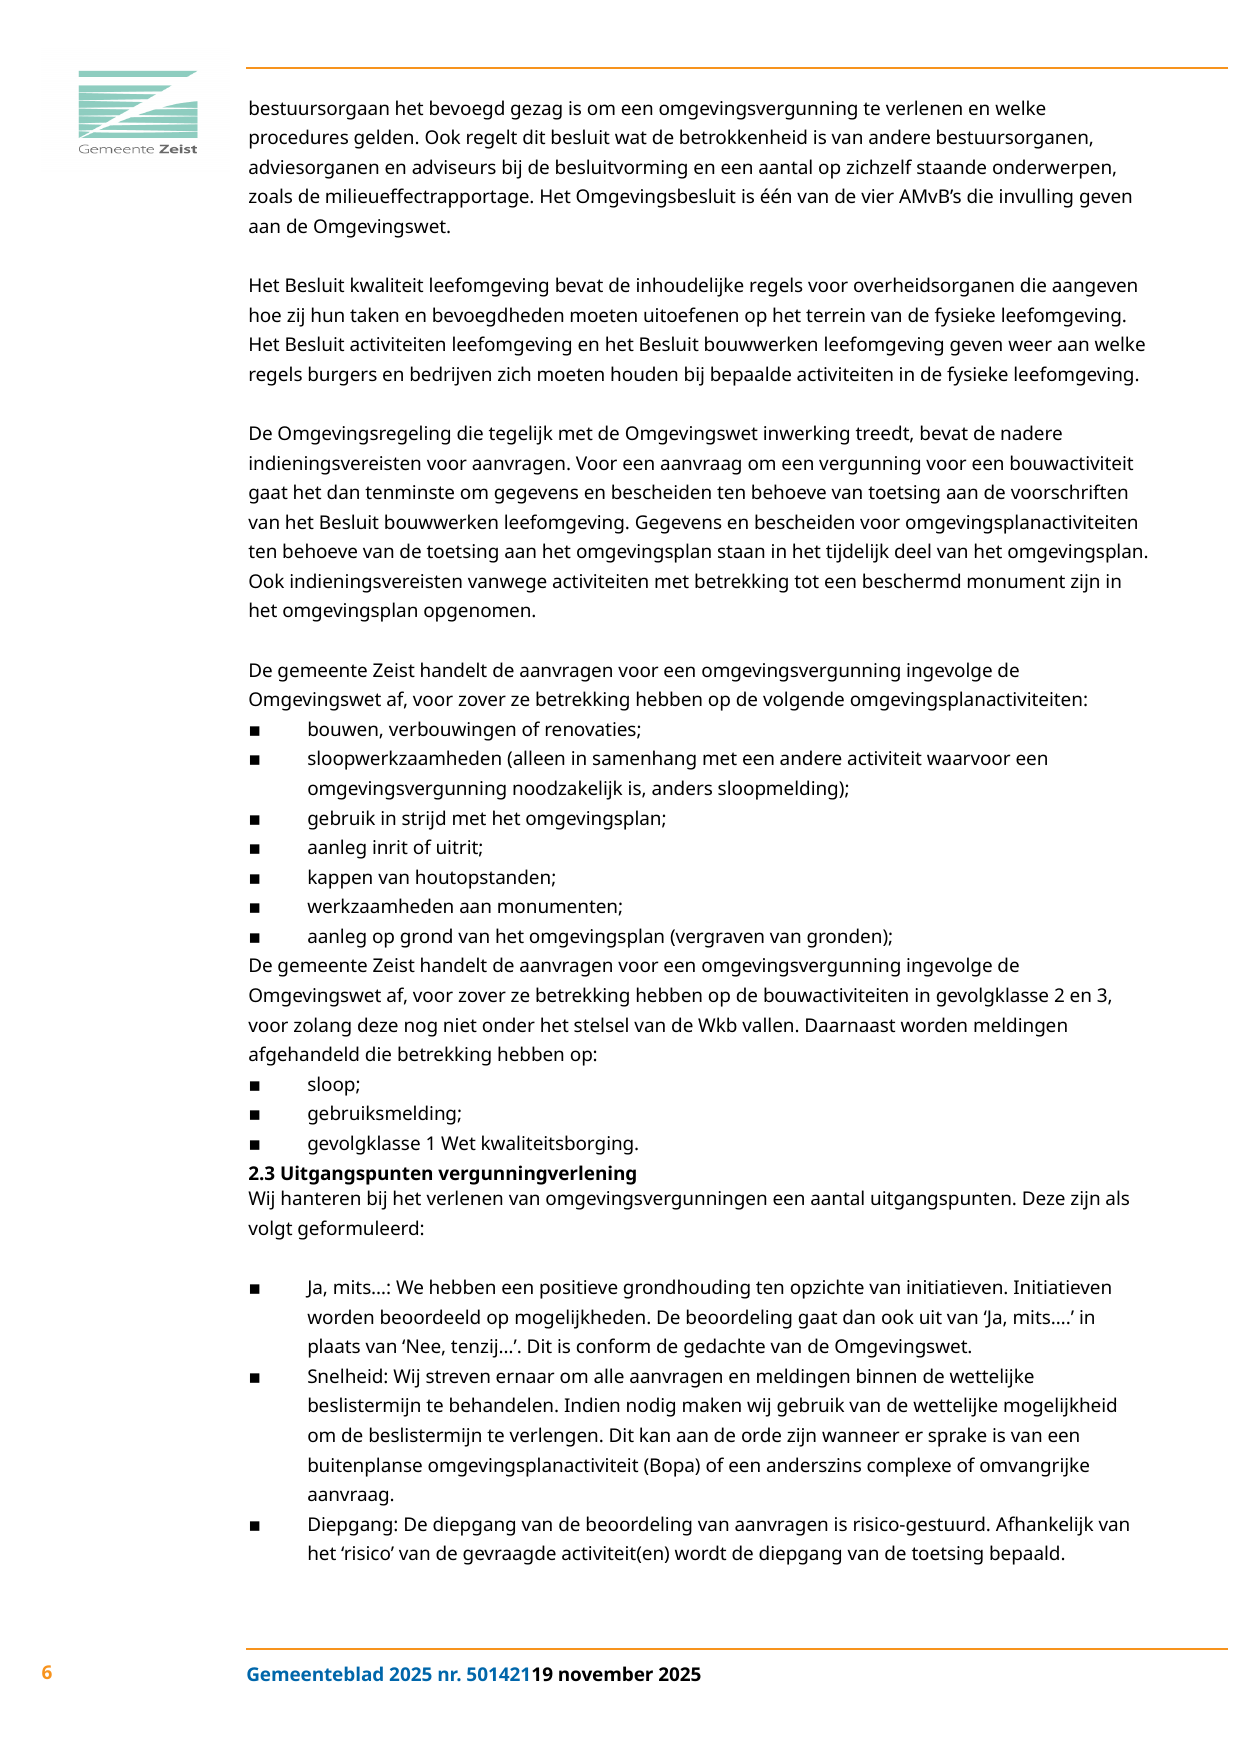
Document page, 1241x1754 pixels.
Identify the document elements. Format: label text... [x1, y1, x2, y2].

list werkzaamheden aan monumenten; [248, 893, 1152, 919]
list aanleg op grond van het omgevingsplan (vergraven van gronden); [248, 923, 1152, 949]
text De gemeente Zeist handelt de aanvragen voor een omgevingsvergunning ingevolge de Omgevingswet af, voor zover ze betrekking hebben op de volgende omgevingsplanactiviteiten: [248, 657, 1152, 712]
text Het Besluit kwaliteit leefomgeving bevat de inhoudelijke regels voor overheidsorganen die aangeven hoe zij hun taken en bevoegdheden moeten uitoefenen op het terrein van de fysieke leefomgeving. Het Besluit activiteiten leefomgeving en het Besluit bouwwerken leefomgeving geven weer aan welke regels burgers en bedrijven zich moeten houden bij bepaalde activiteiten in de fysieke leefomgeving. [248, 272, 1152, 387]
text De gemeente Zeist handelt de aanvragen voor een omgevingsvergunning ingevolge de Omgevingswet af, voor zover ze betrekking hebben op de bouwactiviteiten in gevolgklasse 2 en 3, voor zolang deze nog niet onder het stelsel van de Wkb vallen. Daarnaast worden meldingen afgehandeld die betrekking hebben op: [248, 953, 1152, 1067]
text De Omgevingsregeling die tegelijk met de Omgevingswet inwerking treedt, bevat de nadere indieningsvereisten voor aanvragen. Voor een aanvraag om een vergunning voor een bouwactiviteit gaat het dan tenminste om gegevens en bescheiden ten behoeve van toetsing aan de voorschriften van het Besluit bouwwerken leefomgeving. Gegevens en bescheiden voor omgevingsplanactiviteiten ten behoeve van de toetsing aan het omgevingsplan staan in het tijdelijk deel van het omgevingsplan. Ook indieningsvereisten vanwege activiteiten met betrekking tot een beschermd monument zijn in het omgevingsplan opgenomen. [248, 420, 1152, 623]
list bouwen, verbouwingen of renovaties; [248, 716, 1152, 742]
list kappen van houtopstanden; [248, 864, 1152, 890]
list sloop; [248, 1071, 1152, 1097]
list Ja, mits…: We hebben een positieve grondhouding ten opzichte van initiatieven. Initiatieven worden beoordeeld op mogelijkheden. De beoordeling gaat dan ook uit van ‘Ja, mits….’ in plaats van ‘Nee, tenzij…’. Dit is conform de gedachte van de Omgevingswet. [248, 1274, 1152, 1359]
text bestuursorgaan het bevoegd gezag is om een omgevingsvergunning te verlenen en welke procedures gelden. Ook regelt dit besluit wat de betrokkenheid is van andere bestuursorganen, adviesorganen en adviseurs bij de besluitvorming en een aantal op zichzelf staande onderwerpen, zoals de milieueffectrapportage. Het Omgevingsbesluit is één van de vier AMvB’s die invulling geven aan de Omgevingswet. [248, 95, 1152, 239]
list aanleg inrit of uitrit; [248, 834, 1152, 860]
picture [41, 47, 231, 172]
list Diepgang: De diepgang van de beoordeling van aanvragen is risico-gestuurd. Afhankelijk van het ‘risico’ van de gevraagde activiteit(en) wordt de diepgang van de toetsing bepaald. [248, 1511, 1152, 1566]
list gevolgklasse 1 Wet kwaliteitsborging. [248, 1130, 1152, 1156]
list sloopwerkzaamheden (alleen in samenhang met een andere activiteit waarvoor een omgevingsvergunning noodzakelijk is, anders sloopmelding); [248, 746, 1152, 801]
list Snelheid: Wij streven ernaar om alle aanvragen en meldingen binnen de wettelijke beslistermijn te behandelen. Indien nodig maken wij gebruik van de wettelijke mogelijkheid om de beslistermijn te verlengen. Dit kan aan de orde zijn wanneer er sprake is van een buitenplanse omgevingsplanactiviteit (Bopa) of een anderszins complexe of omvangrijke aanvraag. [248, 1363, 1152, 1507]
text Wij hanteren bij het verlenen van omgevingsvergunningen een aantal uitgangspunten. Deze zijn als volgt geformuleerd: [248, 1186, 1152, 1241]
list gebruiksmelding; [248, 1101, 1152, 1126]
list gebruik in strijd met het omgevingsplan; [248, 805, 1152, 831]
text 2.3 Uitgangspunten vergunningverlening [248, 1160, 1152, 1186]
